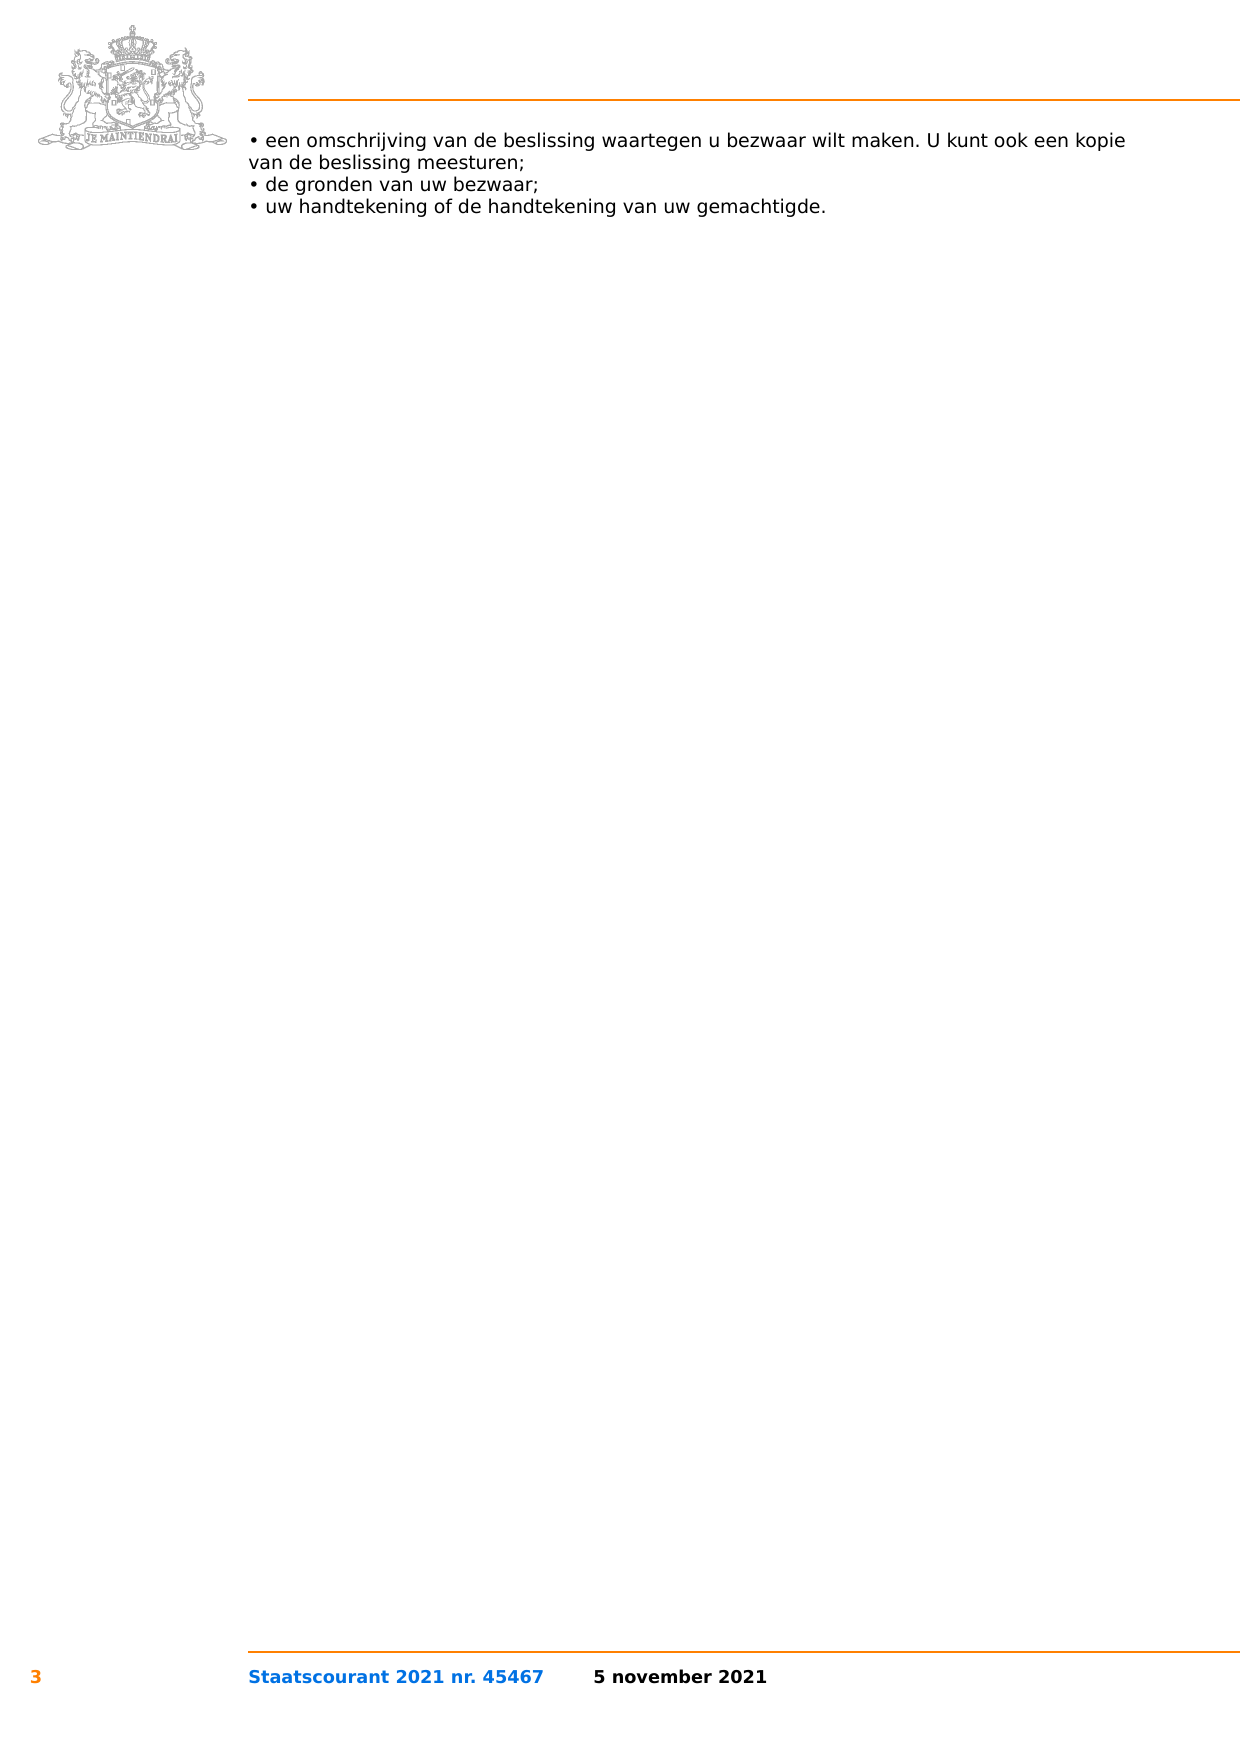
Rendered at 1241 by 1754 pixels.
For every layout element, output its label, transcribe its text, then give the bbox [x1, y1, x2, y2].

text • uw handtekening of de handtekening van uw gemachtigde. [248, 196, 1163, 218]
text • een omschrijving van de beslissing waartegen u bezwaar wilt maken. U kunt ook een kopie van de beslissing meesturen; [248, 130, 1163, 174]
text • de gronden van uw bezwaar; [248, 174, 1163, 196]
picture [38, 25, 227, 150]
